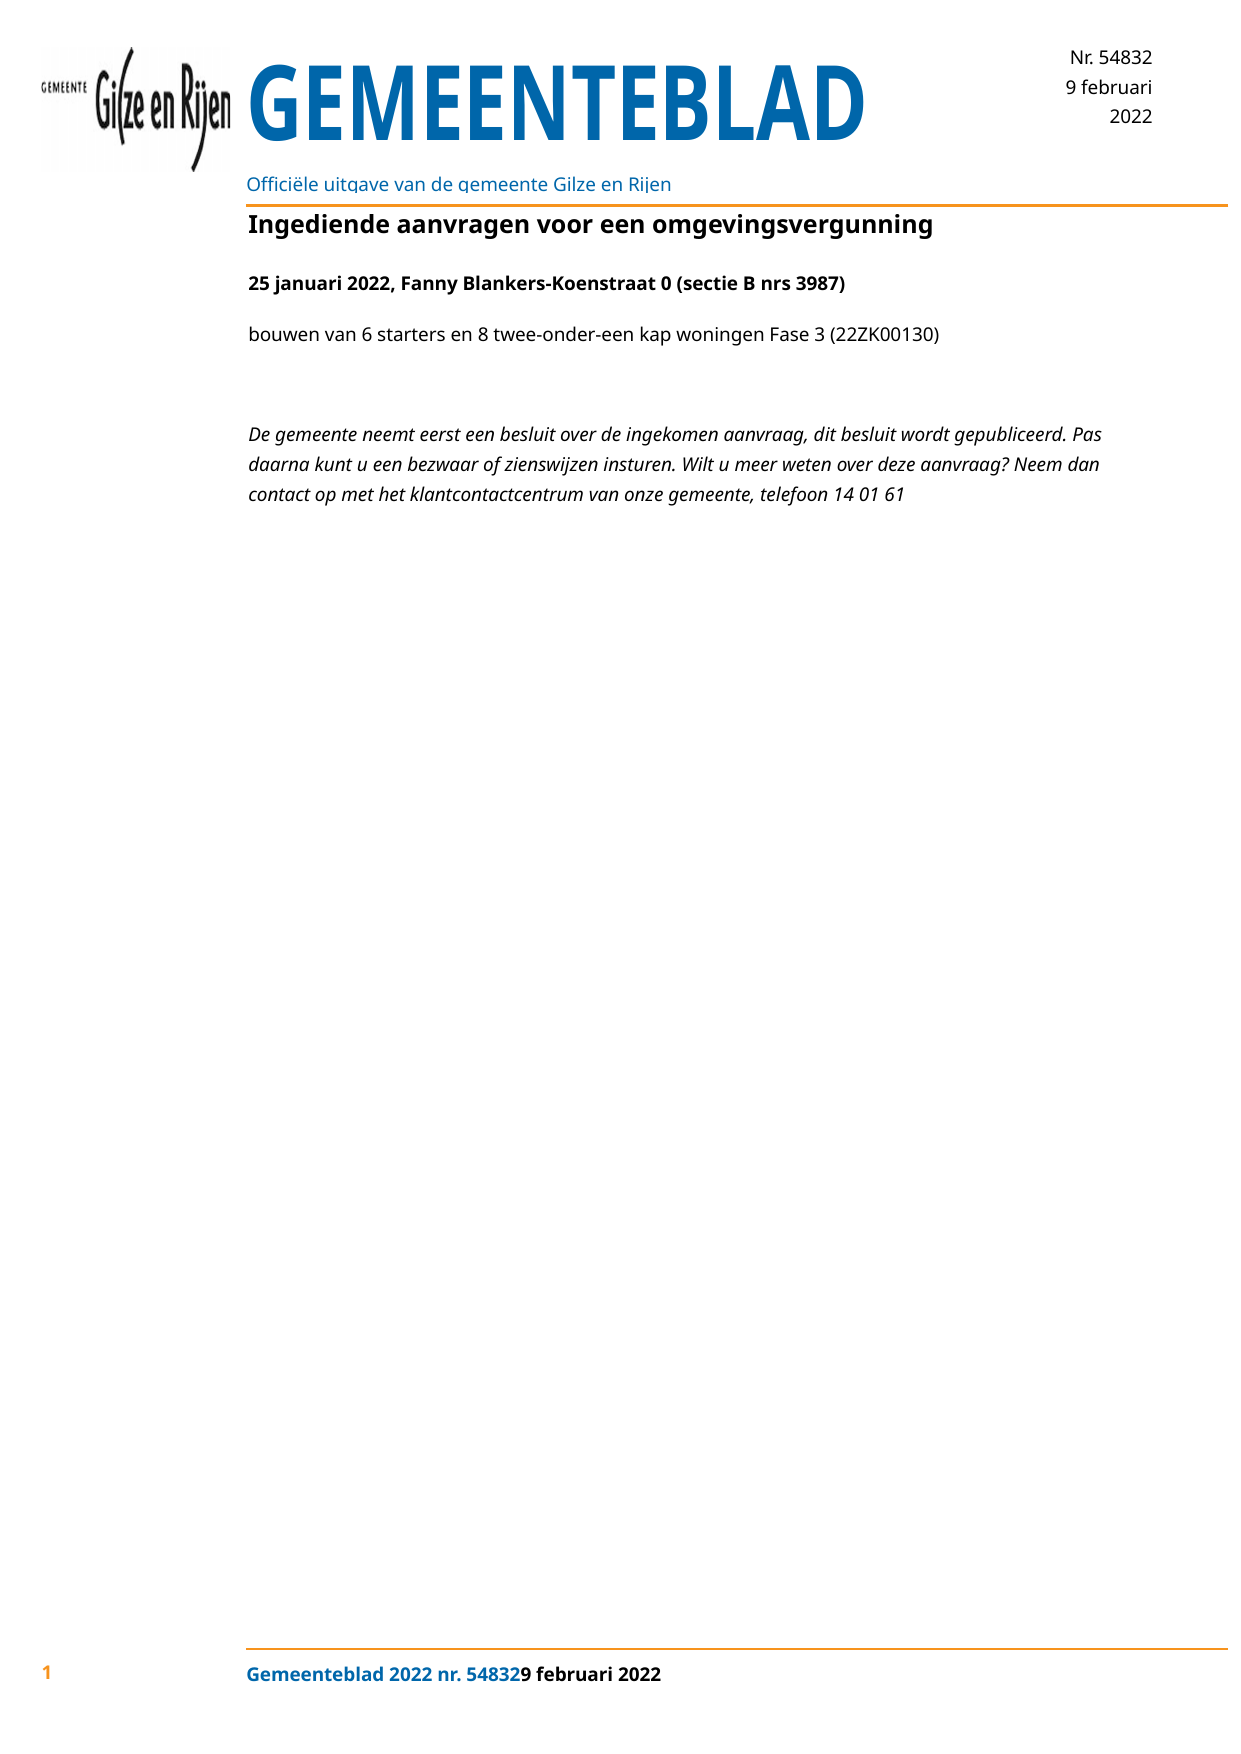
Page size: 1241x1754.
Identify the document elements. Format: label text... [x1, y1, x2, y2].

text 25 januari 2022, Fanny Blankers-Koenstraat 0 (sectie B nrs 3987) [248, 270, 1152, 296]
text Ingediende aanvragen voor een omgevingsvergunning [248, 207, 1152, 241]
text De gemeente neemt eerst een besluit over de ingekomen aanvraag, dit besluit wordt gepubliceerd. Pas daarna kunt u een bezwaar of zienswijzen insturen. Wilt u meer weten over deze aanvraag? Neem dan contact op met het klantcontactcentrum van onze gemeente, telefoon 14 01 61 [248, 422, 1152, 506]
text bouwen van 6 starters en 8 twee-onder-een kap woningen Fase 3 (22ZK00130) [248, 321, 1152, 346]
picture [41, 47, 231, 172]
